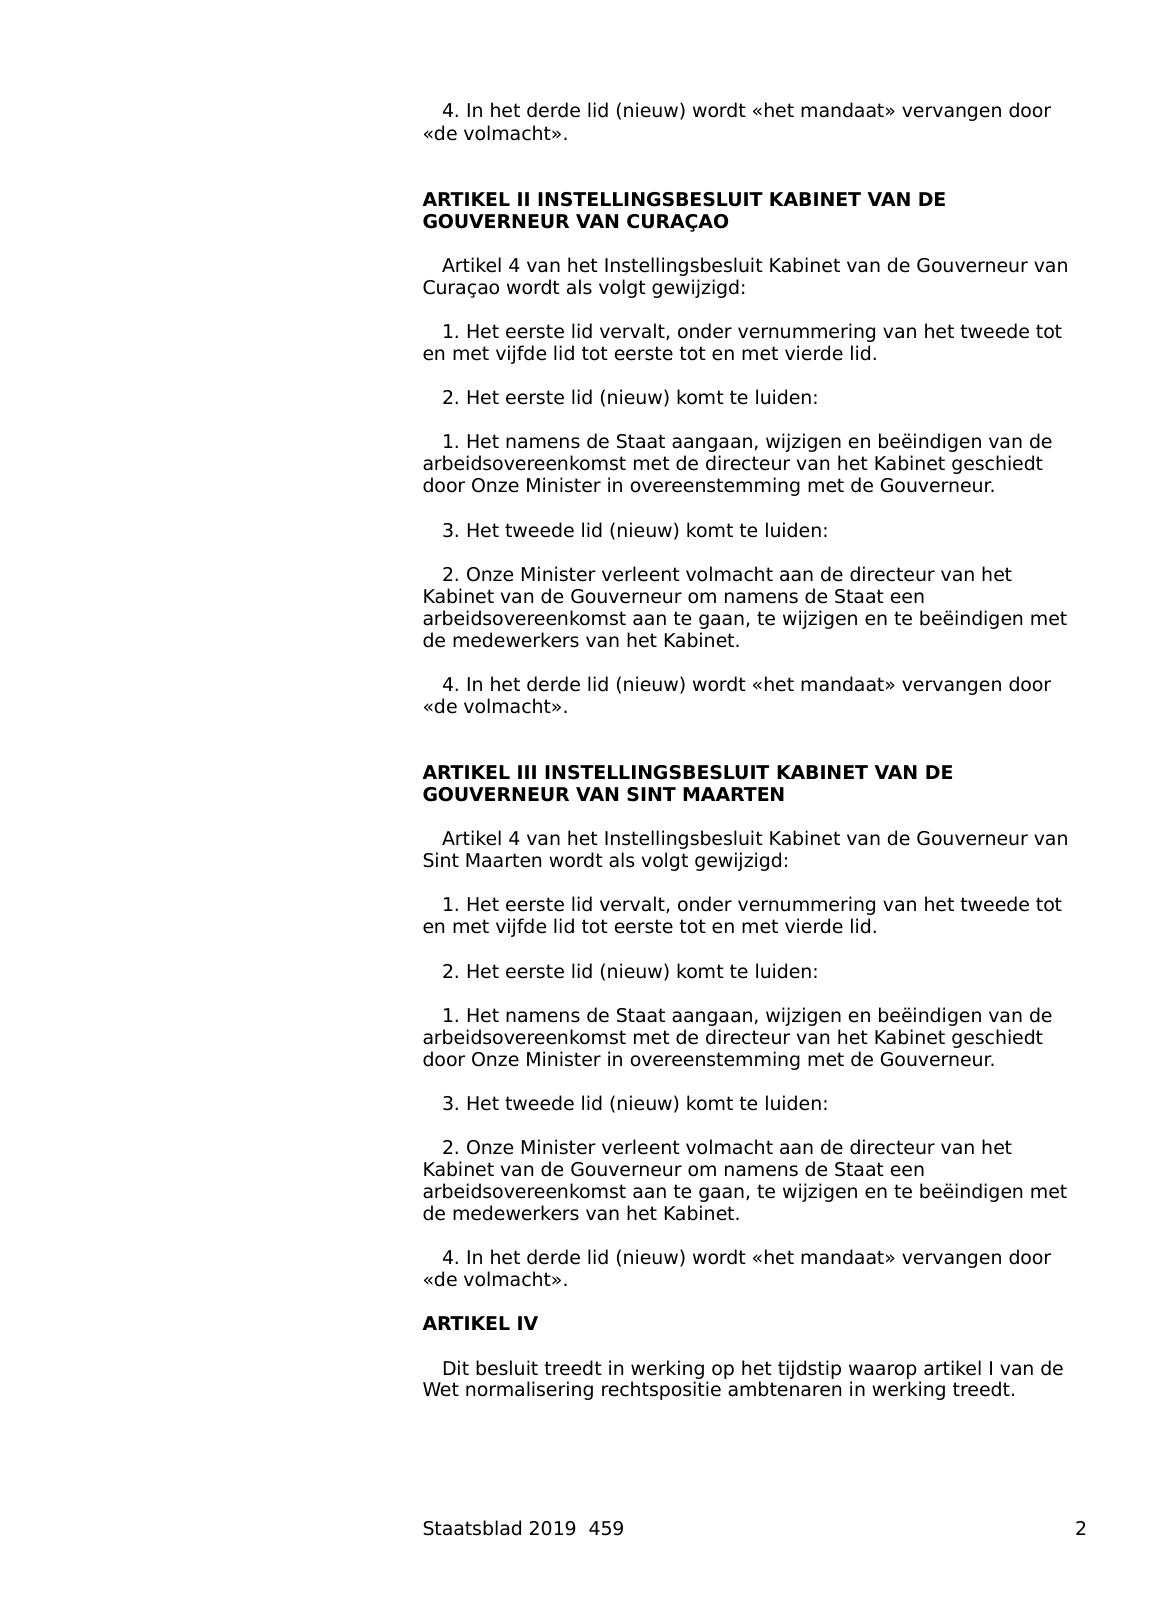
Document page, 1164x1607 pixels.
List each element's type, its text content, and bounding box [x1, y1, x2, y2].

text 2. Het eerste lid (nieuw) komt te luiden: [422, 961, 1087, 982]
text 4. In het derde lid (nieuw) wordt «het mandaat» vervangen door «de volmacht». [422, 1247, 1087, 1291]
text 3. Het tweede lid (nieuw) komt te luiden: [422, 519, 1087, 541]
text 4. In het derde lid (nieuw) wordt «het mandaat» vervangen door «de volmacht». [422, 674, 1087, 718]
text 3. Het tweede lid (nieuw) komt te luiden: [422, 1093, 1087, 1115]
text 2. Onze Minister verleent volmacht aan de directeur van het Kabinet van de Gouverneur om namens de Staat een arbeidsovereenkomst aan te gaan, te wijzigen en te beëindigen met de medewerkers van het Kabinet. [422, 1137, 1087, 1225]
text Artikel 4 van het Instellingsbesluit Kabinet van de Gouverneur van Sint Maarten wordt als volgt gewijzigd: [422, 828, 1087, 872]
text 1. Het eerste lid vervalt, onder vernummering van het tweede tot en met vijfde lid tot eerste tot en met vierde lid. [422, 894, 1087, 938]
subtitle ARTIKEL IV [422, 1313, 1087, 1335]
text 1. Het namens de Staat aangaan, wijzigen en beëindigen van de arbeidsovereenkomst met de directeur van het Kabinet geschiedt door Onze Minister in overeenstemming met de Gouverneur. [422, 1005, 1087, 1071]
text Dit besluit treedt in werking op het tijdstip waarop artikel I van de Wet normalisering rechtspositie ambtenaren in werking treedt. [422, 1357, 1087, 1401]
text 1. Het namens de Staat aangaan, wijzigen en beëindigen van de arbeidsovereenkomst met de directeur van het Kabinet geschiedt door Onze Minister in overeenstemming met de Gouverneur. [422, 431, 1087, 497]
text Artikel 4 van het Instellingsbesluit Kabinet van de Gouverneur van Curaçao wordt als volgt gewijzigd: [422, 255, 1087, 299]
text 2. Onze Minister verleent volmacht aan de directeur van het Kabinet van de Gouverneur om namens de Staat een arbeidsovereenkomst aan te gaan, te wijzigen en te beëindigen met de medewerkers van het Kabinet. [422, 564, 1087, 652]
text 2. Het eerste lid (nieuw) komt te luiden: [422, 387, 1087, 409]
text 4. In het derde lid (nieuw) wordt «het mandaat» vervangen door «de volmacht». [422, 100, 1087, 144]
subtitle ARTIKEL III INSTELLINGSBESLUIT KABINET VAN DE GOUVERNEUR VAN SINT MAARTEN [422, 762, 1087, 806]
text 1. Het eerste lid vervalt, onder vernummering van het tweede tot en met vijfde lid tot eerste tot en met vierde lid. [422, 321, 1087, 365]
subtitle ARTIKEL II INSTELLINGSBESLUIT KABINET VAN DE GOUVERNEUR VAN CURAÇAO [422, 189, 1087, 233]
